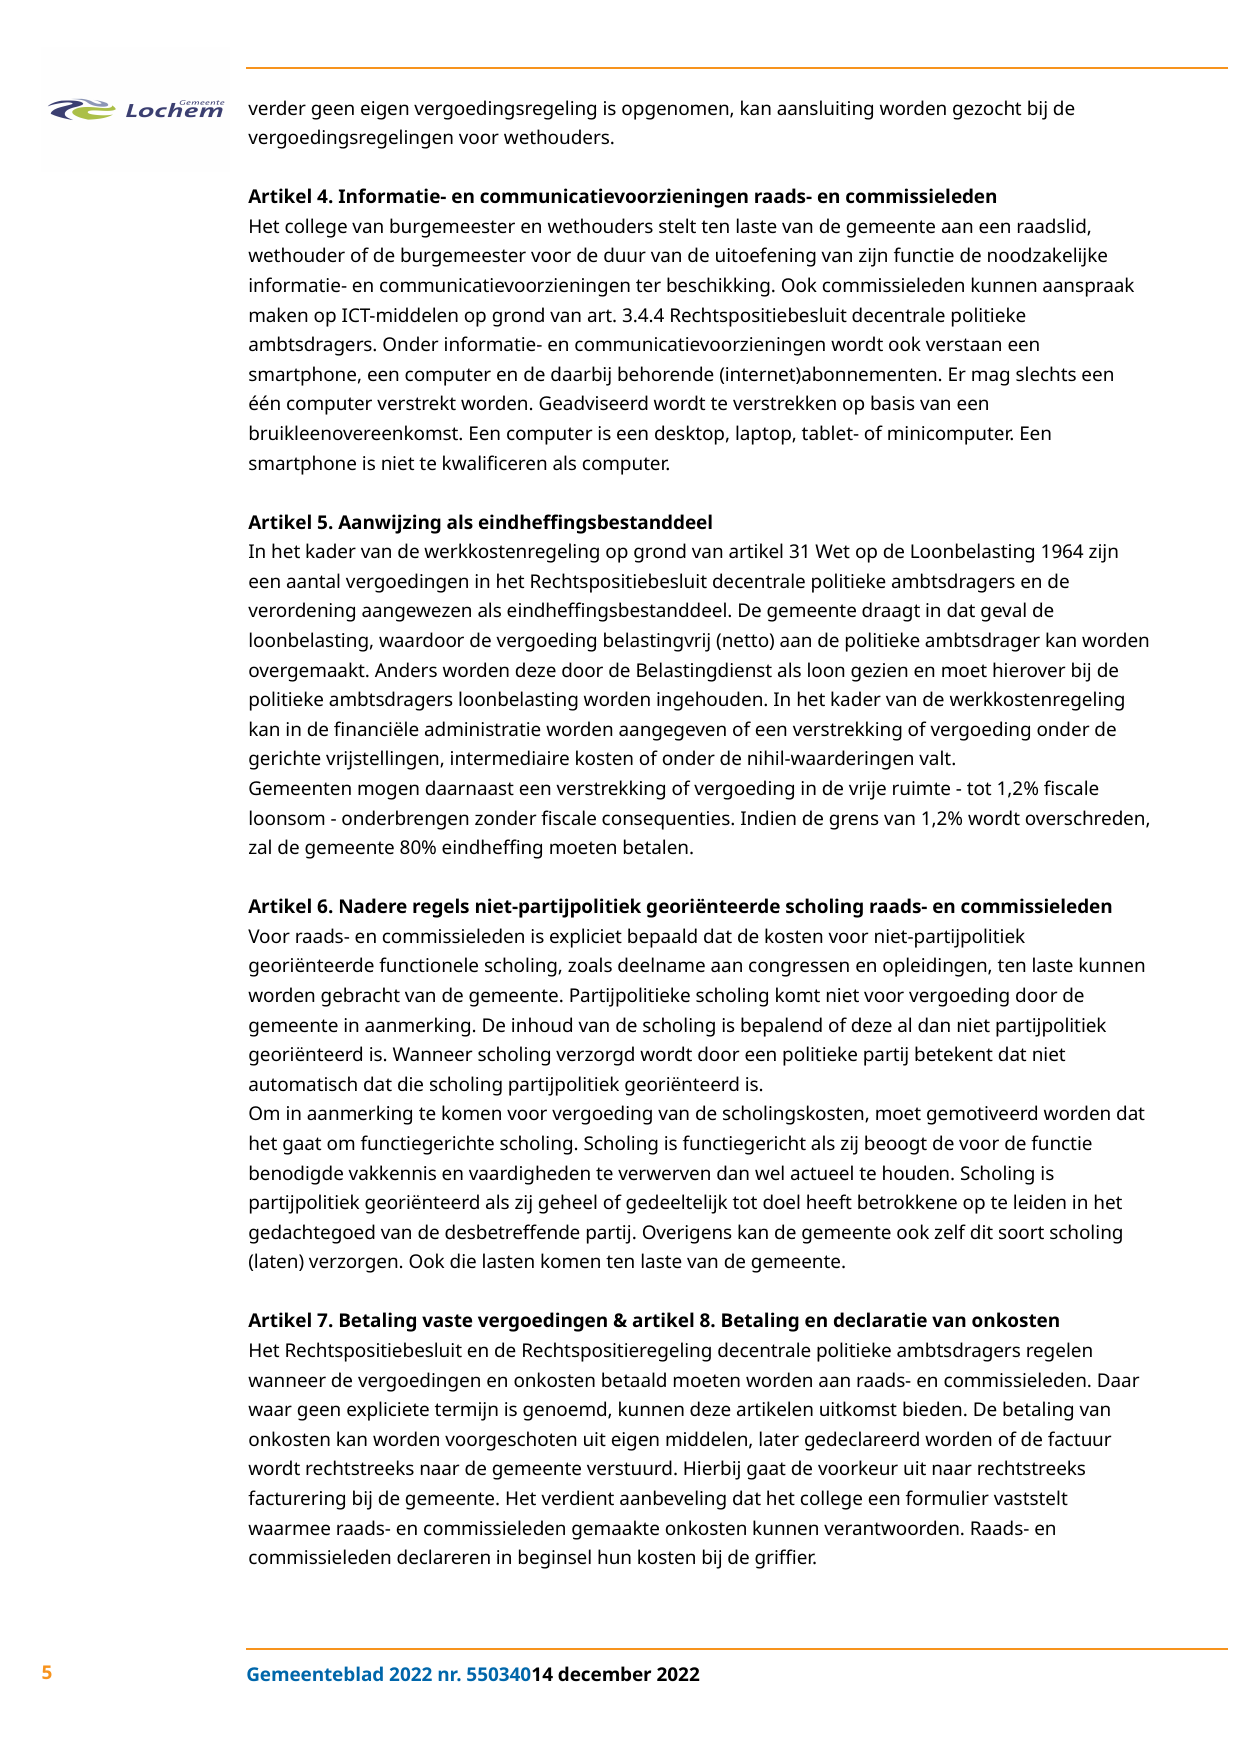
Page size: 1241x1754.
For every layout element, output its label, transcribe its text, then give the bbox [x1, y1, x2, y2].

text Artikel 5. Aanwijzing als eindheffingsbestanddeel [248, 509, 1152, 535]
text Artikel 6. Nadere regels niet-partijpolitiek georiënteerde scholing raads- en commissieleden [248, 893, 1152, 919]
picture [41, 47, 231, 172]
text Om in aanmerking te komen voor vergoeding van de scholingskosten, moet gemotiveerd worden dat het gaat om functiegerichte scholing. Scholing is functiegericht als zij beoogt de voor de functie benodigde vakkennis en vaardigheden te verwerven dan wel actueel te houden. Scholing is partijpolitiek georiënteerd als zij geheel of gedeeltelijk tot doel heeft betrokkene op te leiden in het gedachtegoed van de desbetreffende partij. Overigens kan de gemeente ook zelf dit soort scholing (laten) verzorgen. Ook die lasten komen ten laste van de gemeente. [248, 1101, 1152, 1274]
text Het college van burgemeester en wethouders stelt ten laste van de gemeente aan een raadslid, wethouder of de burgemeester voor de duur van de uitoefening van zijn functie de noodzakelijke informatie- en communicatievoorzieningen ter beschikking. Ook commissieleden kunnen aanspraak maken op ICT-middelen op grond van art. 3.4.4 Rechtspositiebesluit decentrale politieke ambtsdragers. Onder informatie- en communicatievoorzieningen wordt ook verstaan een smartphone, een computer en de daarbij behorende (internet)abonnementen. Er mag slechts een één computer verstrekt worden. Geadviseerd wordt te verstrekken op basis van een bruikleenovereenkomst. Een computer is een desktop, laptop, tablet- of minicomputer. Een smartphone is niet te kwalificeren als computer. [248, 213, 1152, 476]
text Artikel 4. Informatie- en communicatievoorzieningen raads- en commissieleden [248, 183, 1152, 209]
text verder geen eigen vergoedingsregeling is opgenomen, kan aansluiting worden gezocht bij de vergoedingsregelingen voor wethouders. [248, 95, 1152, 150]
text Artikel 7. Betaling vaste vergoedingen & artikel 8. Betaling en declaratie van onkosten [248, 1308, 1152, 1333]
text Het Rechtspositiebesluit en de Rechtspositieregeling decentrale politieke ambtsdragers regelen wanneer de vergoedingen en onkosten betaald moeten worden aan raads- en commissieleden. Daar waar geen expliciete termijn is genoemd, kunnen deze artikelen uitkomst bieden. De betaling van onkosten kan worden voorgeschoten uit eigen middelen, later gedeclareerd worden of de factuur wordt rechtstreeks naar de gemeente verstuurd. Hierbij gaat de voorkeur uit naar rechtstreeks facturering bij de gemeente. Het verdient aanbeveling dat het college een formulier vaststelt waarmee raads- en commissieleden gemaakte onkosten kunnen verantwoorden. Raads- en commissieleden declareren in beginsel hun kosten bij de griffier. [248, 1337, 1152, 1570]
text Gemeenten mogen daarnaast een verstrekking of vergoeding in de vrije ruimte - tot 1,2% fiscale loonsom - onderbrengen zonder fiscale consequenties. Indien de grens van 1,2% wordt overschreden, zal de gemeente 80% eindheffing moeten betalen. [248, 775, 1152, 860]
text Voor raads- en commissieleden is expliciet bepaald dat de kosten voor niet-partijpolitiek georiënteerde functionele scholing, zoals deelname aan congressen en opleidingen, ten laste kunnen worden gebracht van de gemeente. Partijpolitieke scholing komt niet voor vergoeding door de gemeente in aanmerking. De inhoud van de scholing is bepalend of deze al dan niet partijpolitiek georiënteerd is. Wanneer scholing verzorgd wordt door een politieke partij betekent dat niet automatisch dat die scholing partijpolitiek georiënteerd is. [248, 923, 1152, 1097]
text In het kader van de werkkostenregeling op grond van artikel 31 Wet op de Loonbelasting 1964 zijn een aantal vergoedingen in het Rechtspositiebesluit decentrale politieke ambtsdragers en de verordening aangewezen als eindheffingsbestanddeel. De gemeente draagt in dat geval de loonbelasting, waardoor de vergoeding belastingvrij (netto) aan de politieke ambtsdrager kan worden overgemaakt. Anders worden deze door de Belastingdienst als loon gezien en moet hierover bij de politieke ambtsdragers loonbelasting worden ingehouden. In het kader van de werkkostenregeling kan in de financiële administratie worden aangegeven of een verstrekking of vergoeding onder de gerichte vrijstellingen, intermediaire kosten of onder de nihil-waarderingen valt. [248, 538, 1152, 771]
